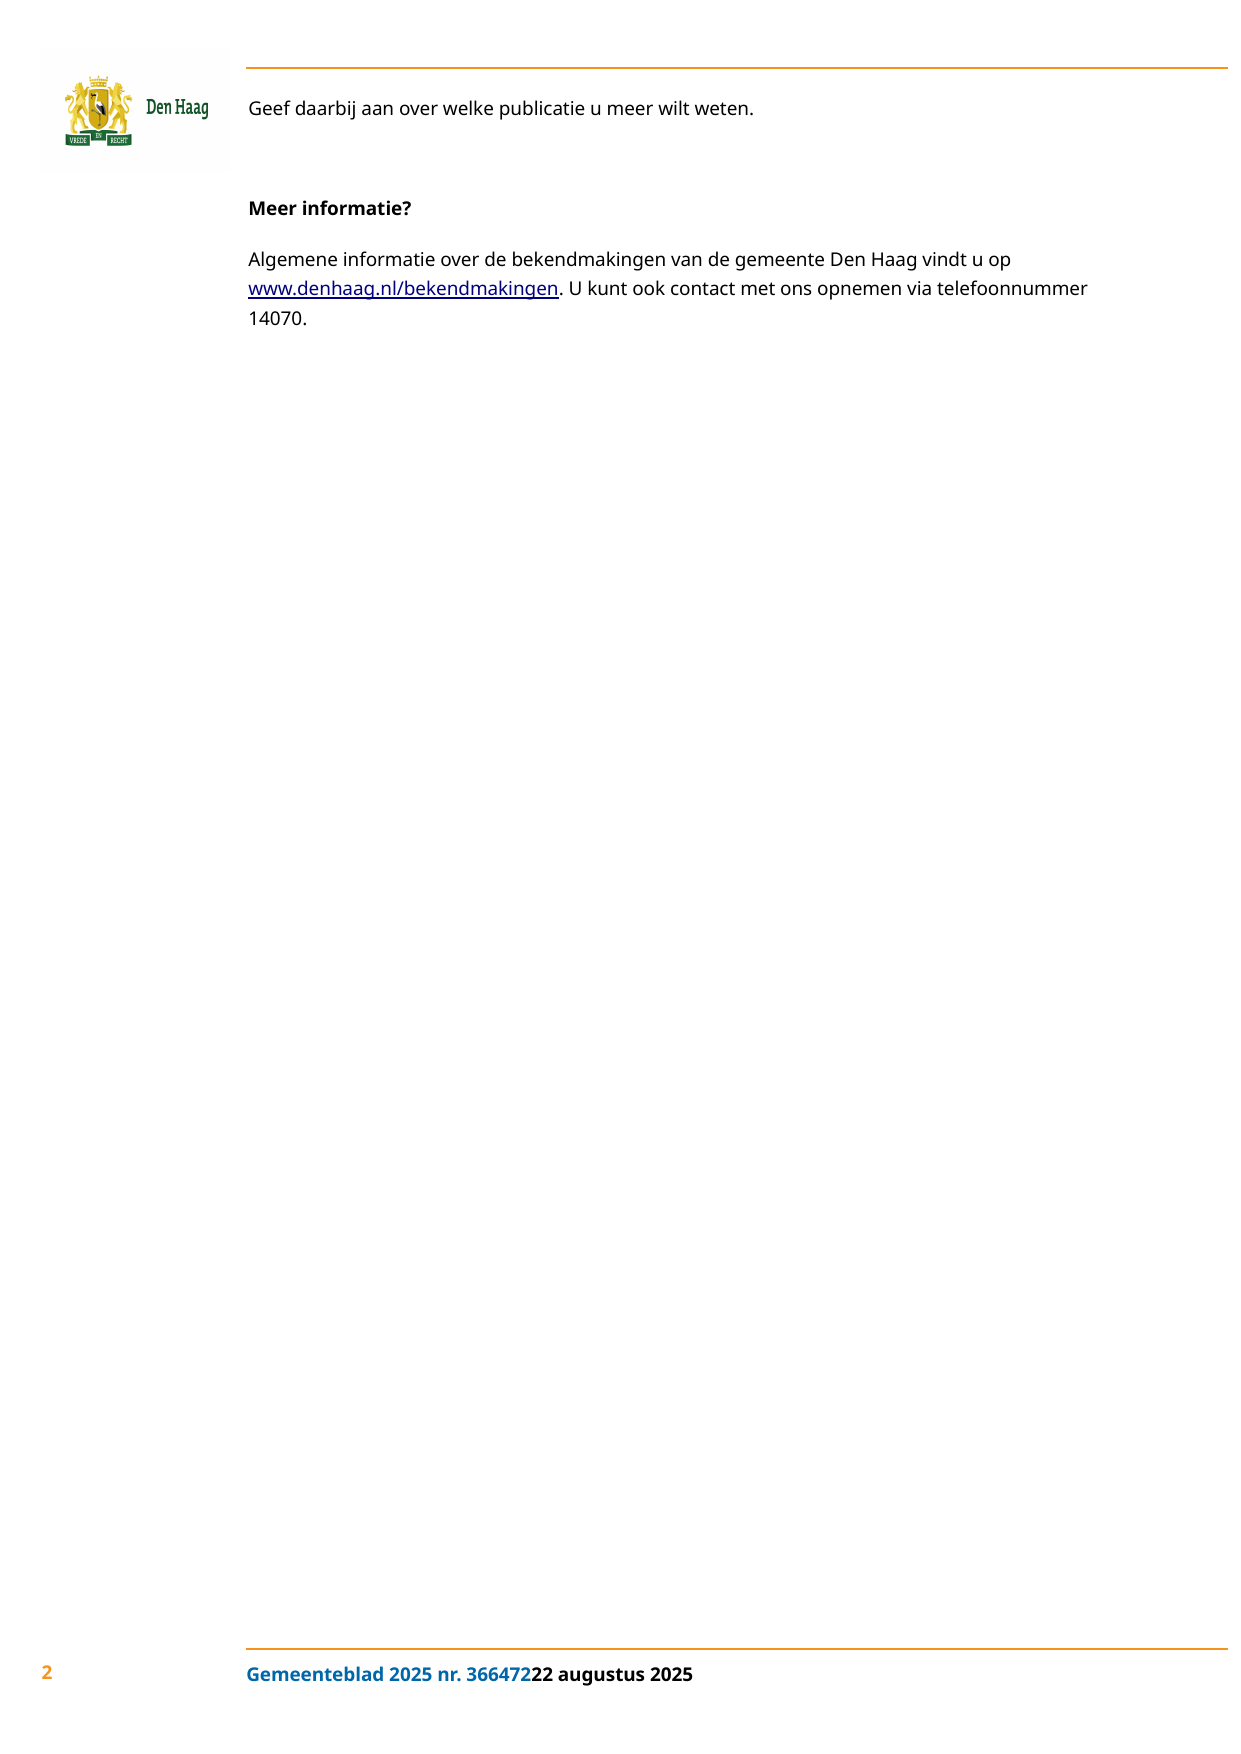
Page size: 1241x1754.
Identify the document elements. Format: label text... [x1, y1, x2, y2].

text Geef daarbij aan over welke publicatie u meer wilt weten. [248, 95, 1152, 121]
text Meer informatie? [248, 196, 1152, 221]
text Algemene informatie over de bekendmakingen van de gemeente Den Haag vindt u op www.denhaag.nl/bekendmakingen. U kunt ook contact met ons opnemen via telefoonnummer 14070. [248, 246, 1152, 331]
picture [41, 47, 231, 172]
